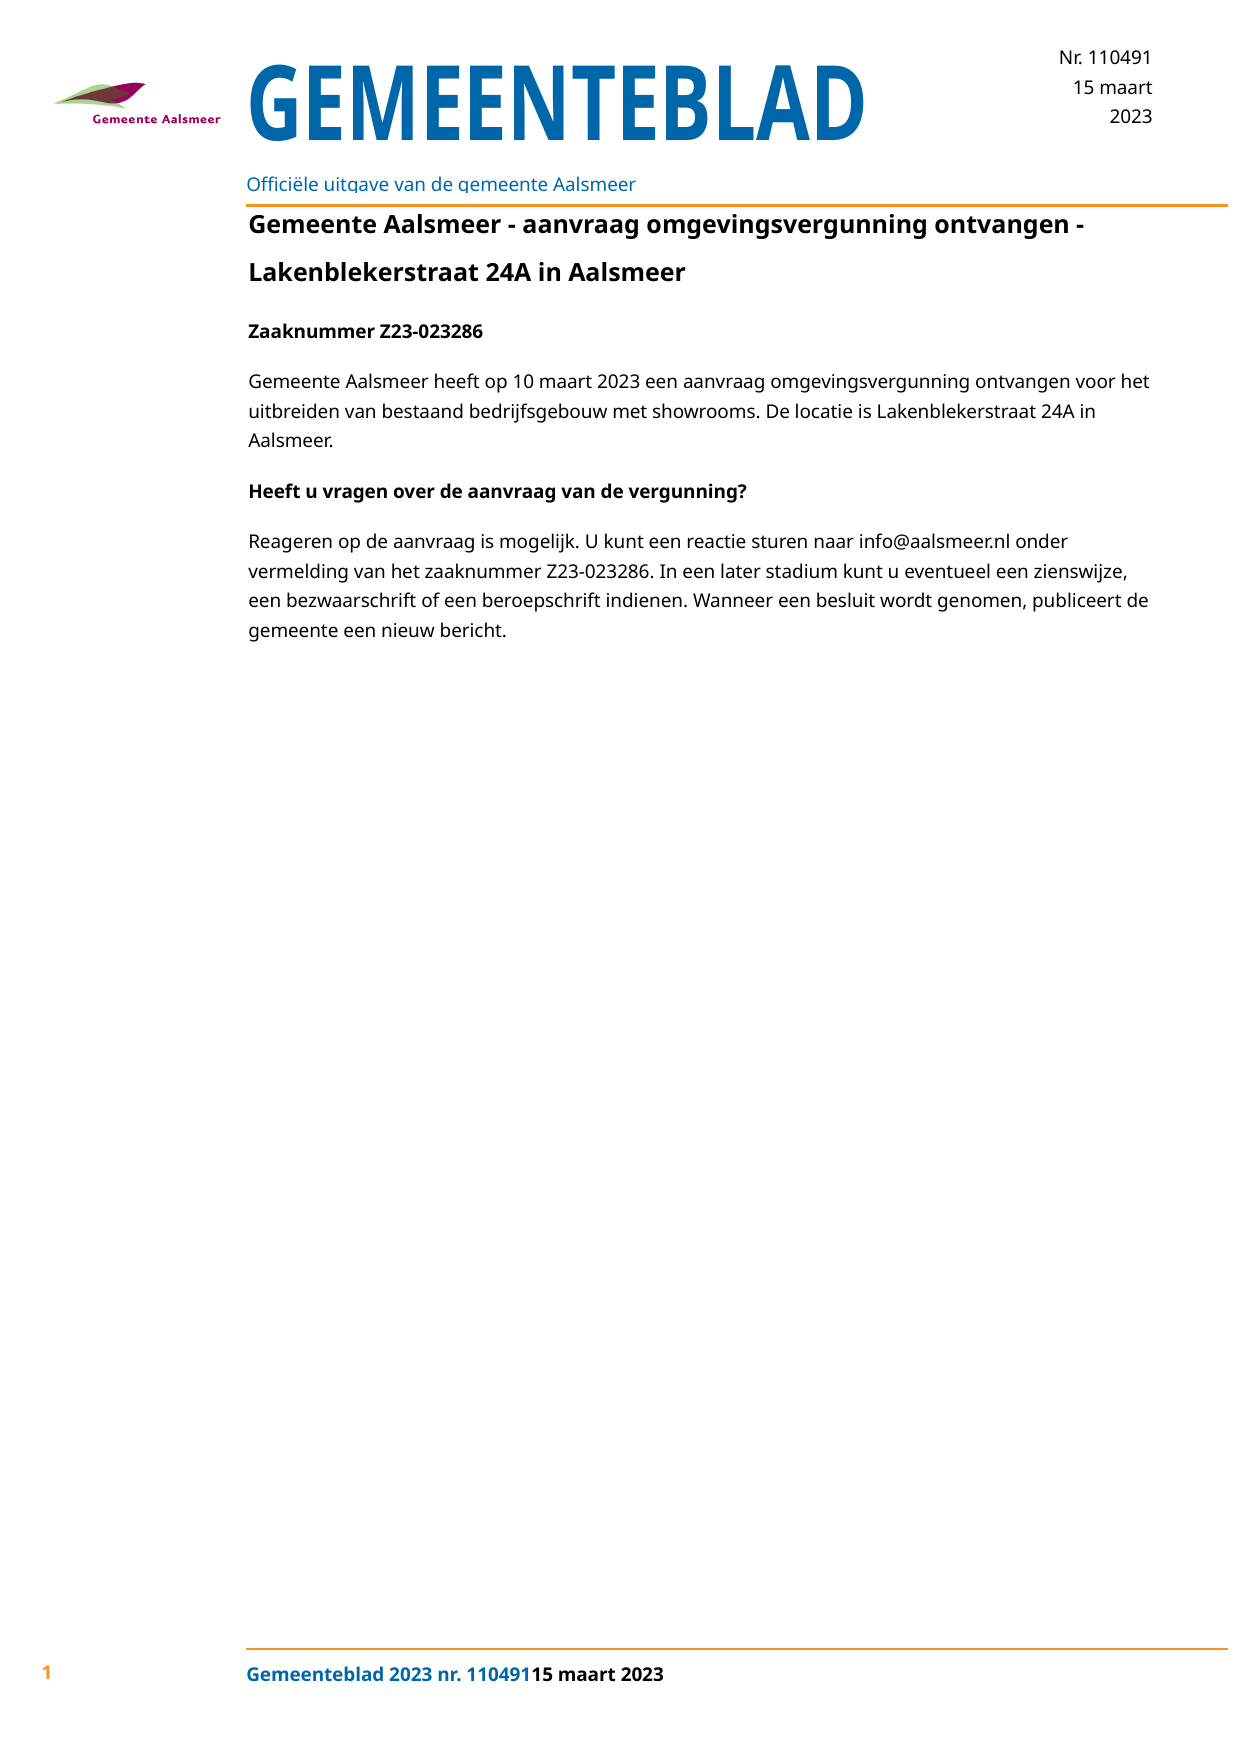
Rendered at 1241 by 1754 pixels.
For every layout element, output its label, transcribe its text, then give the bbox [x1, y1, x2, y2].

text Reageren op de aanvraag is mogelijk. U kunt een reactie sturen naar info@aalsmeer.nl onder vermelding van het zaaknummer Z23-023286. In een later stadium kunt u eventueel een zienswijze, een bezwaarschrift of een beroepschrift indienen. Wanneer een besluit wordt genomen, publiceert de gemeente een nieuw bericht. [248, 528, 1152, 643]
text Gemeente Aalsmeer - aanvraag omgevingsvergunning ontvangen - Lakenblekerstraat 24A in Aalsmeer [248, 207, 1152, 288]
text Heeft u vragen over de aanvraag van de vergunning? [248, 478, 1152, 504]
text Gemeente Aalsmeer heeft op 10 maart 2023 een aanvraag omgevingsvergunning ontvangen voor het uitbreiden van bestaand bedrijfsgebouw met showrooms. De locatie is Lakenblekerstraat 24A in Aalsmeer. [248, 368, 1152, 453]
picture [41, 47, 231, 172]
text Zaaknummer Z23-023286 [248, 318, 1152, 344]
